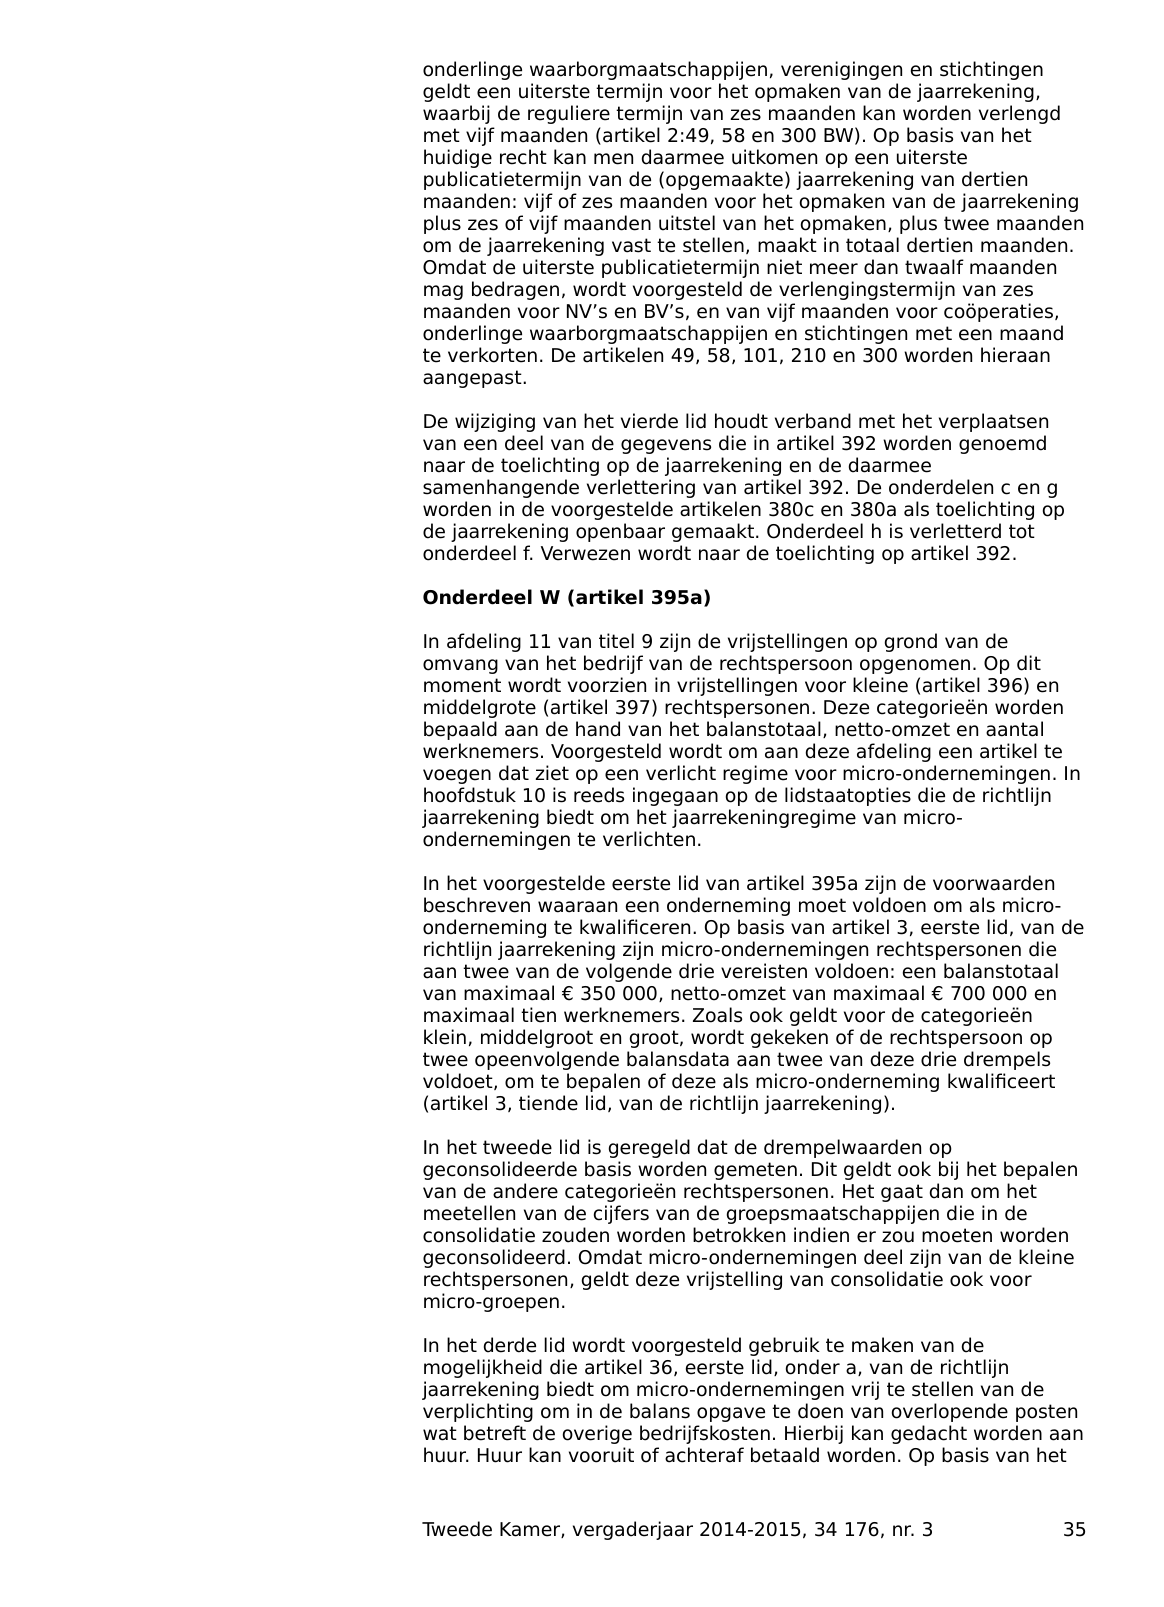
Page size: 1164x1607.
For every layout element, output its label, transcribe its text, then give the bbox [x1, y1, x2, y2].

subtitle Onderdeel W (artikel 395a) [422, 587, 1087, 609]
text In afdeling 11 van titel 9 zijn de vrijstellingen op grond van de omvang van het bedrijf van de rechtspersoon opgenomen. Op dit moment wordt voorzien in vrijstellingen voor kleine (artikel 396) en middelgrote (artikel 397) rechtspersonen. Deze categorieën worden bepaald aan de hand van het balanstotaal, netto-omzet en aantal werknemers. Voorgesteld wordt om aan deze afdeling een artikel te voegen dat ziet op een verlicht regime voor micro-ondernemingen. In hoofdstuk 10 is reeds ingegaan op de lidstaatopties die de richtlijn jaarrekening biedt om het jaarrekeningregime van micro-ondernemingen te verlichten. [422, 631, 1087, 851]
text In het voorgestelde eerste lid van artikel 395a zijn de voorwaarden beschreven waaraan een onderneming moet voldoen om als micro-onderneming te kwalificeren. Op basis van artikel 3, eerste lid, van de richtlijn jaarrekening zijn micro-ondernemingen rechtspersonen die aan twee van de volgende drie vereisten voldoen: een balanstotaal van maximaal € 350 000, netto-omzet van maximaal € 700 000 en maximaal tien werknemers. Zoals ook geldt voor de categorieën klein, middelgroot en groot, wordt gekeken of de rechtspersoon op twee opeenvolgende balansdata aan twee van deze drie drempels voldoet, om te bepalen of deze als micro-onderneming kwalificeert (artikel 3, tiende lid, van de richtlijn jaarrekening). [422, 873, 1087, 1115]
text De wijziging van het vierde lid houdt verband met het verplaatsen van een deel van de gegevens die in artikel 392 worden genoemd naar de toelichting op de jaarrekening en de daarmee samenhangende verlettering van artikel 392. De onderdelen c en g worden in de voorgestelde artikelen 380c en 380a als toelichting op de jaarrekening openbaar gemaakt. Onderdeel h is verletterd tot onderdeel f. Verwezen wordt naar de toelichting op artikel 392. [422, 411, 1087, 565]
text In het derde lid wordt voorgesteld gebruik te maken van de mogelijkheid die artikel 36, eerste lid, onder a, van de richtlijn jaarrekening biedt om micro-ondernemingen vrij te stellen van de verplichting om in de balans opgave te doen van overlopende posten wat betreft de overige bedrijfskosten. Hierbij kan gedacht worden aan huur. Huur kan vooruit of achteraf betaald worden. Op basis van het [422, 1335, 1087, 1467]
text onderlinge waarborgmaatschappijen, verenigingen en stichtingen geldt een uiterste termijn voor het opmaken van de jaarrekening, waarbij de reguliere termijn van zes maanden kan worden verlengd met vijf maanden (artikel 2:49, 58 en 300 BW). Op basis van het huidige recht kan men daarmee uitkomen op een uiterste publicatietermijn van de (opgemaakte) jaarrekening van dertien maanden: vijf of zes maanden voor het opmaken van de jaarrekening plus zes of vijf maanden uitstel van het opmaken, plus twee maanden om de jaarrekening vast te stellen, maakt in totaal dertien maanden. Omdat de uiterste publicatietermijn niet meer dan twaalf maanden mag bedragen, wordt voorgesteld de verlengingstermijn van zes maanden voor NV’s en BV’s, en van vijf maanden voor coöperaties, onderlinge waarborgmaatschappijen en stichtingen met een maand te verkorten. De artikelen 49, 58, 101, 210 en 300 worden hieraan aangepast. [422, 59, 1087, 389]
text In het tweede lid is geregeld dat de drempelwaarden op geconsolideerde basis worden gemeten. Dit geldt ook bij het bepalen van de andere categorieën rechtspersonen. Het gaat dan om het meetellen van de cijfers van de groepsmaatschappijen die in de consolidatie zouden worden betrokken indien er zou moeten worden geconsolideerd. Omdat micro-ondernemingen deel zijn van de kleine rechtspersonen, geldt deze vrijstelling van consolidatie ook voor micro-groepen. [422, 1137, 1087, 1313]
